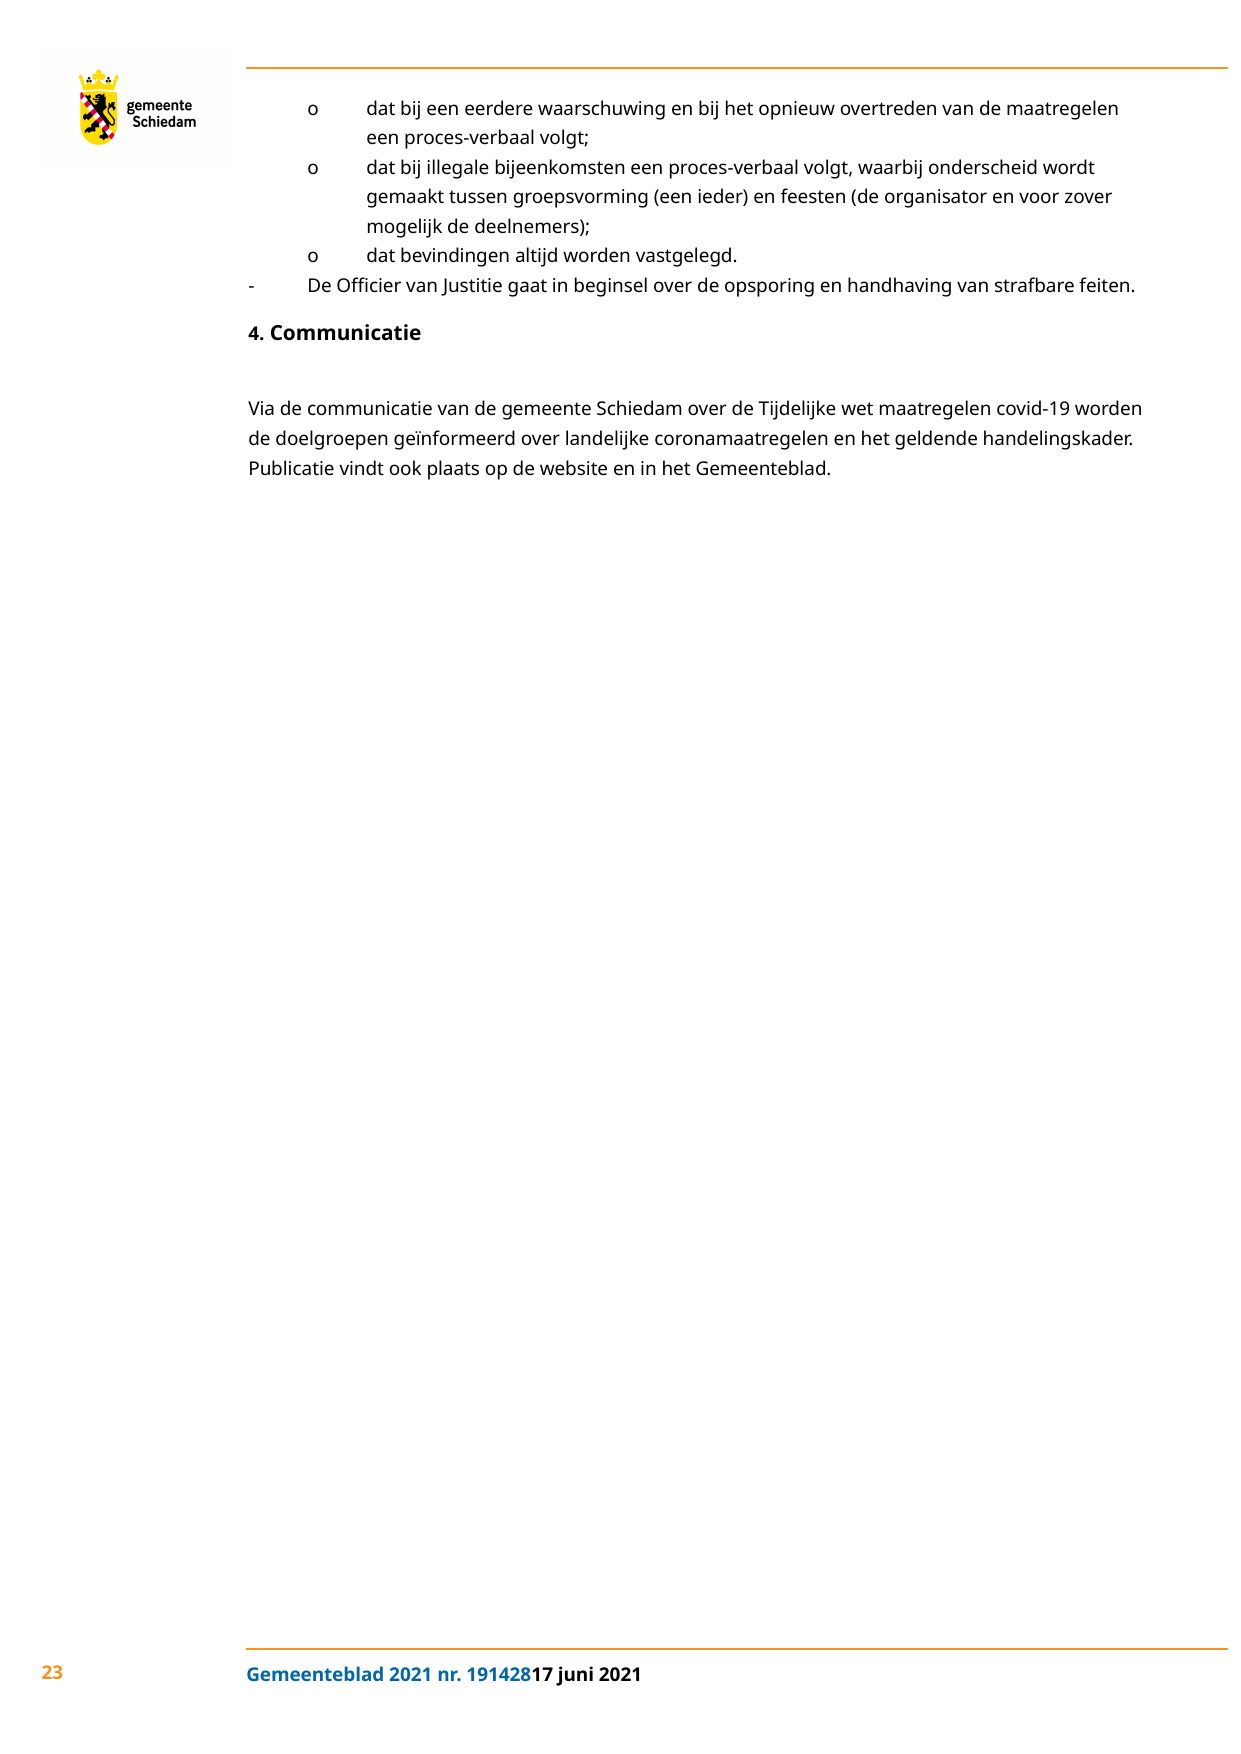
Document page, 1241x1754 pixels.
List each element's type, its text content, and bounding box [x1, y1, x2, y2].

list dat bij illegale bijeenkomsten een proces-verbaal volgt, waarbij onderscheid wordt gemaakt tussen groepsvorming (een ieder) en feesten (de organisator en voor zover mogelijk de deelnemers); [307, 154, 1152, 239]
picture [41, 47, 231, 172]
list dat bij een eerdere waarschuwing en bij het opnieuw overtreden van de maatregelen een proces-verbaal volgt; [307, 95, 1152, 150]
text 4. Communicatie [248, 318, 1152, 346]
list dat bevindingen altijd worden vastgelegd. [307, 243, 1152, 268]
text Via de communicatie van de gemeente Schiedam over de Tijdelijke wet maatregelen covid-19 worden de doelgroepen geïnformeerd over landelijke coronamaatregelen en het geldende handelingskader. Publicatie vindt ook plaats op de website en in het Gemeenteblad. [248, 396, 1152, 481]
list De Officier van Justitie gaat in beginsel over de opsporing en handhaving van strafbare feiten. [248, 272, 1152, 298]
